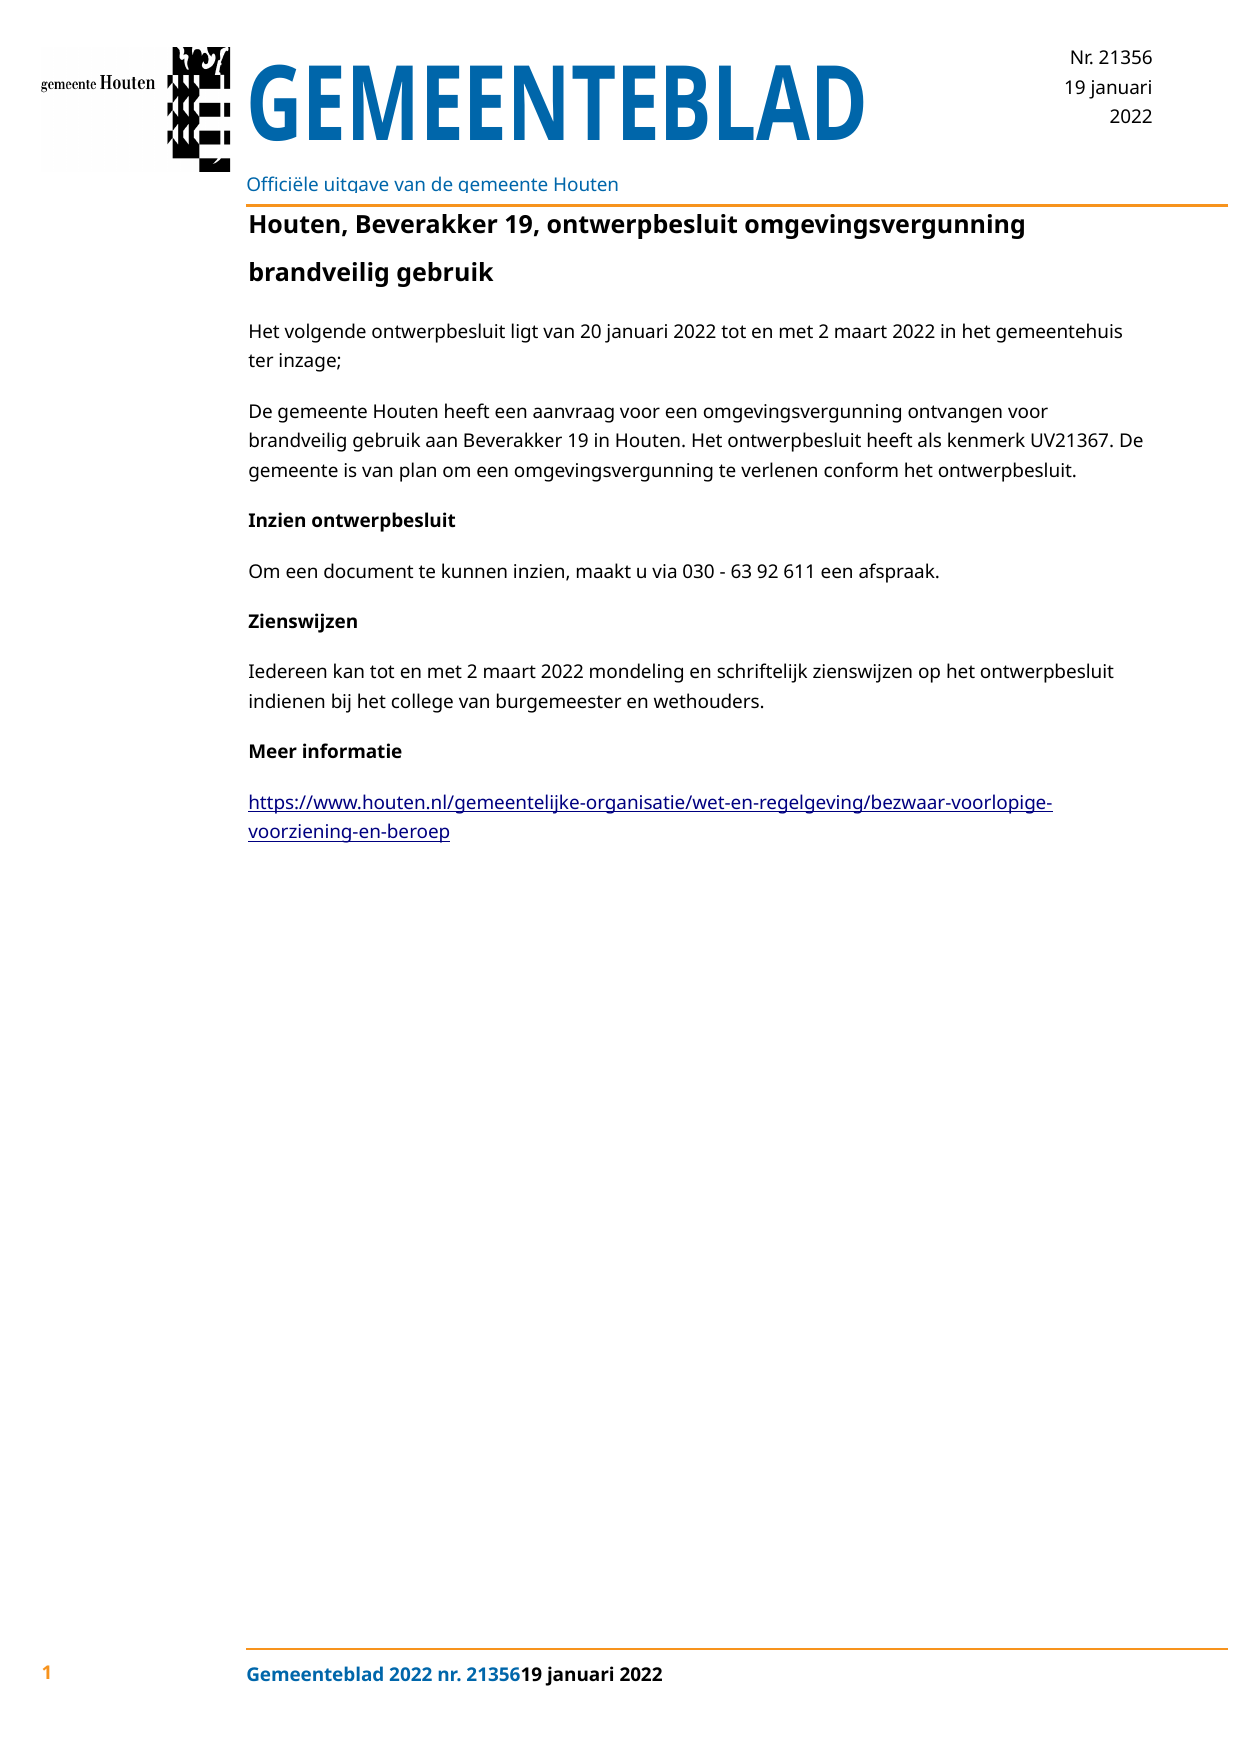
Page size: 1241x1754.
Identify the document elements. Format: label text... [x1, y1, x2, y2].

text Iedereen kan tot en met 2 maart 2022 mondeling en schriftelijk zienswijzen op het ontwerpbesluit indienen bij het college van burgemeester en wethouders. [248, 659, 1152, 714]
text De gemeente Houten heeft een aanvraag voor een omgevingsvergunning ontvangen voor brandveilig gebruik aan Beverakker 19 in Houten. Het ontwerpbesluit heeft als kenmerk UV21367. De gemeente is van plan om een omgevingsvergunning te verlenen conform het ontwerpbesluit. [248, 398, 1152, 483]
text https://www.houten.nl/gemeentelijke-organisatie/wet-en-regelgeving/bezwaar-voorlopige-voorziening-en-beroep [248, 789, 1152, 844]
text Meer informatie [248, 739, 1152, 764]
text Het volgende ontwerpbesluit ligt van 20 januari 2022 tot en met 2 maart 2022 in het gemeentehuis ter inzage; [248, 318, 1152, 373]
text Zienswijzen [248, 608, 1152, 634]
picture [41, 47, 231, 172]
text Houten, Beverakker 19, ontwerpbesluit omgevingsvergunning brandveilig gebruik [248, 207, 1152, 288]
text Om een document te kunnen inzien, maakt u via 030 - 63 92 611 een afspraak. [248, 558, 1152, 584]
text Inzien ontwerpbesluit [248, 507, 1152, 533]
